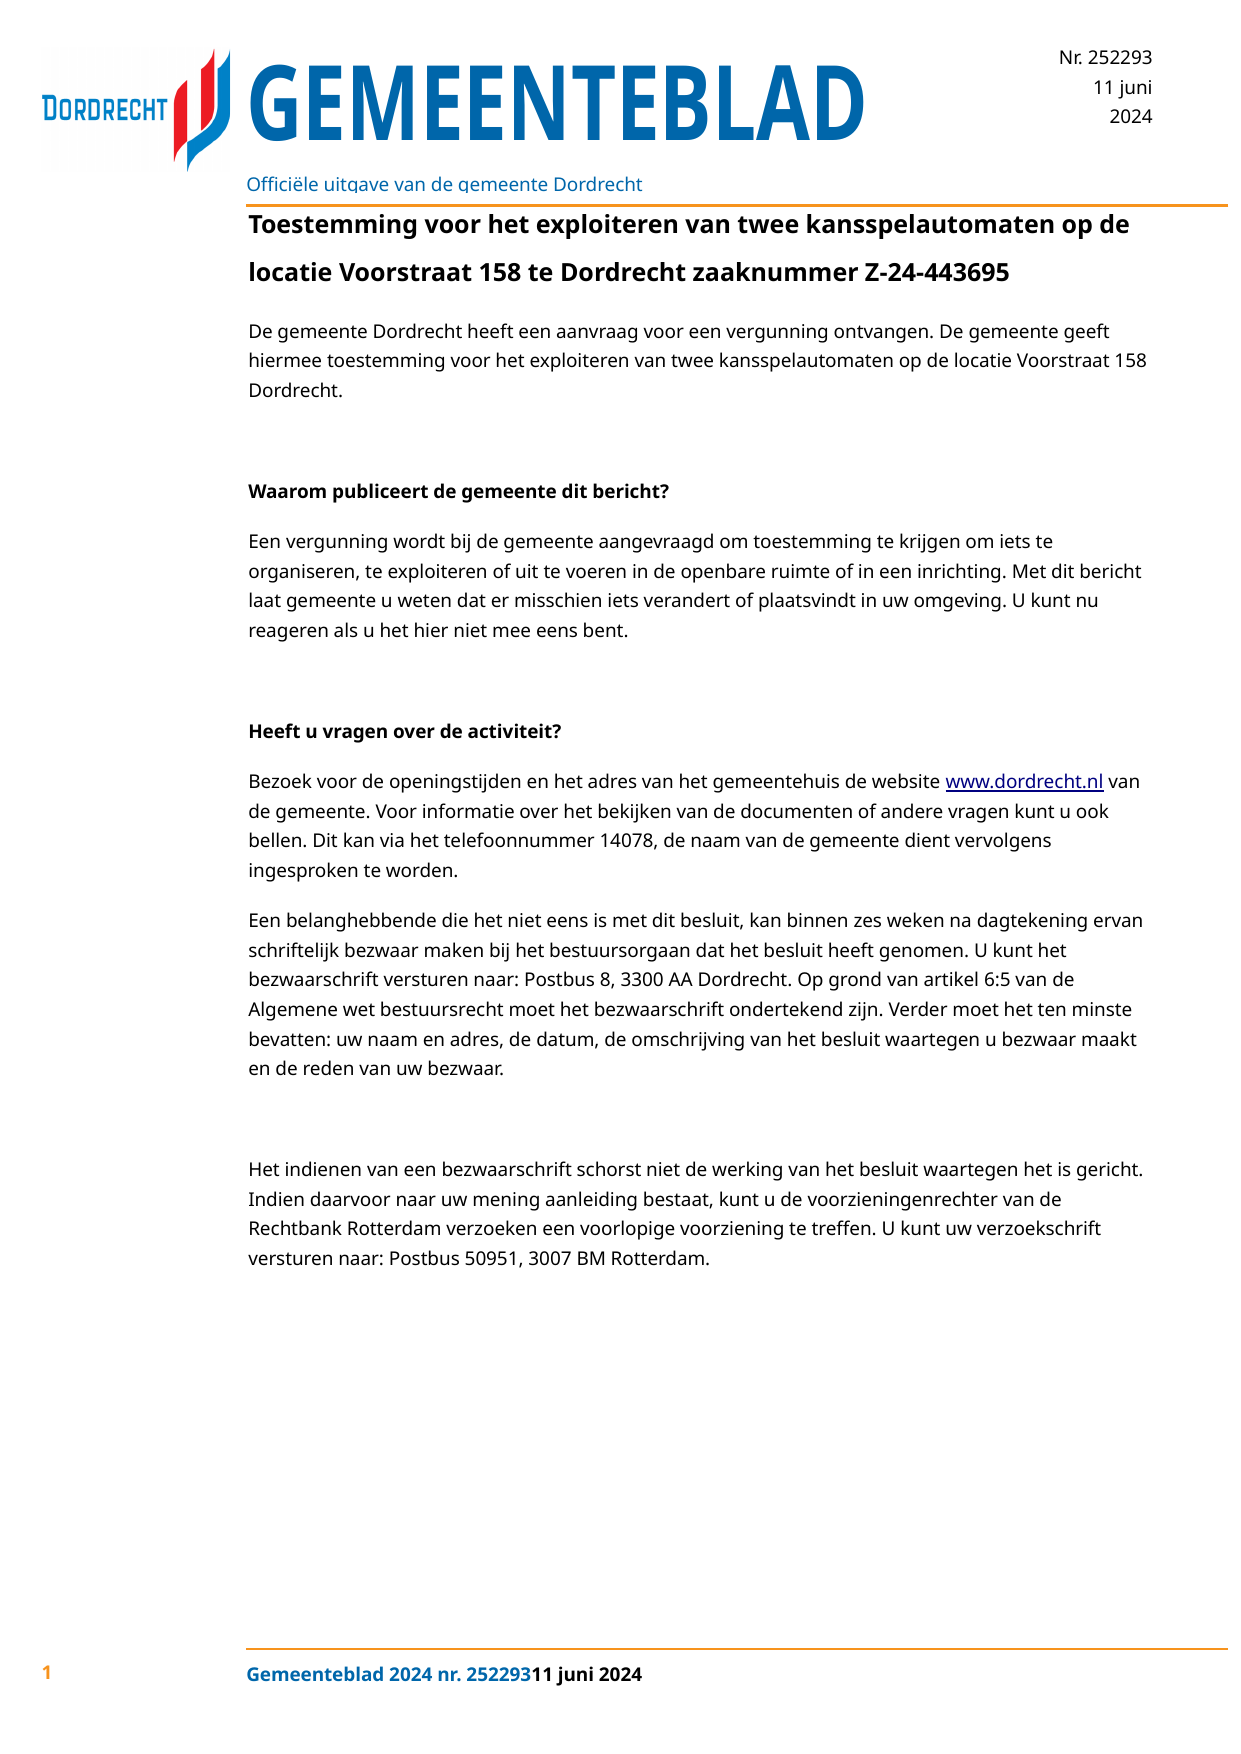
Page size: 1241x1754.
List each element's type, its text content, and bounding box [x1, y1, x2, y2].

text Een vergunning wordt bij de gemeente aangevraagd om toestemming te krijgen om iets te organiseren, te exploiteren of uit te voeren in de openbare ruimte of in een inrichting. Met dit bericht laat gemeente u weten dat er misschien iets verandert of plaatsvindt in uw omgeving. U kunt nu reageren als u het hier niet mee eens bent. [248, 528, 1152, 643]
text Waarom publiceert de gemeente dit bericht? [248, 478, 1152, 504]
text Een belanghebbende die het niet eens is met dit besluit, kan binnen zes weken na dagtekening ervan schriftelijk bezwaar maken bij het bestuursorgaan dat het besluit heeft genomen. U kunt het bezwaarschrift versturen naar: Postbus 8, 3300 AA Dordrecht. Op grond van artikel 6:5 van de Algemene wet bestuursrecht moet het bezwaarschrift ondertekend zijn. Verder moet het ten minste bevatten: uw naam en adres, de datum, de omschrijving van het besluit waartegen u bezwaar maakt en de reden van uw bezwaar. [248, 907, 1152, 1081]
picture [41, 47, 231, 172]
text Het indienen van een bezwaarschrift schorst niet de werking van het besluit waartegen het is gericht. Indien daarvoor naar uw mening aanleiding bestaat, kunt u de voorzieningenrechter van de Rechtbank Rotterdam verzoeken een voorlopige voorziening te treffen. U kunt uw verzoekschrift versturen naar: Postbus 50951, 3007 BM Rotterdam. [248, 1156, 1152, 1271]
text Heeft u vragen over de activiteit? [248, 718, 1152, 744]
text Toestemming voor het exploiteren van twee kansspelautomaten op de locatie Voorstraat 158 te Dordrecht zaaknummer Z-24-443695 [248, 207, 1152, 288]
text Bezoek voor de openingstijden en het adres van het gemeentehuis de website www.dordrecht.nl van de gemeente. Voor informatie over het bekijken van de documenten of andere vragen kunt u ook bellen. Dit kan via het telefoonnummer 14078, de naam van de gemeente dient vervolgens ingesproken te worden. [248, 768, 1152, 883]
text De gemeente Dordrecht heeft een aanvraag voor een vergunning ontvangen. De gemeente geeft hiermee toestemming voor het exploiteren van twee kansspelautomaten op de locatie Voorstraat 158 Dordrecht. [248, 318, 1152, 403]
